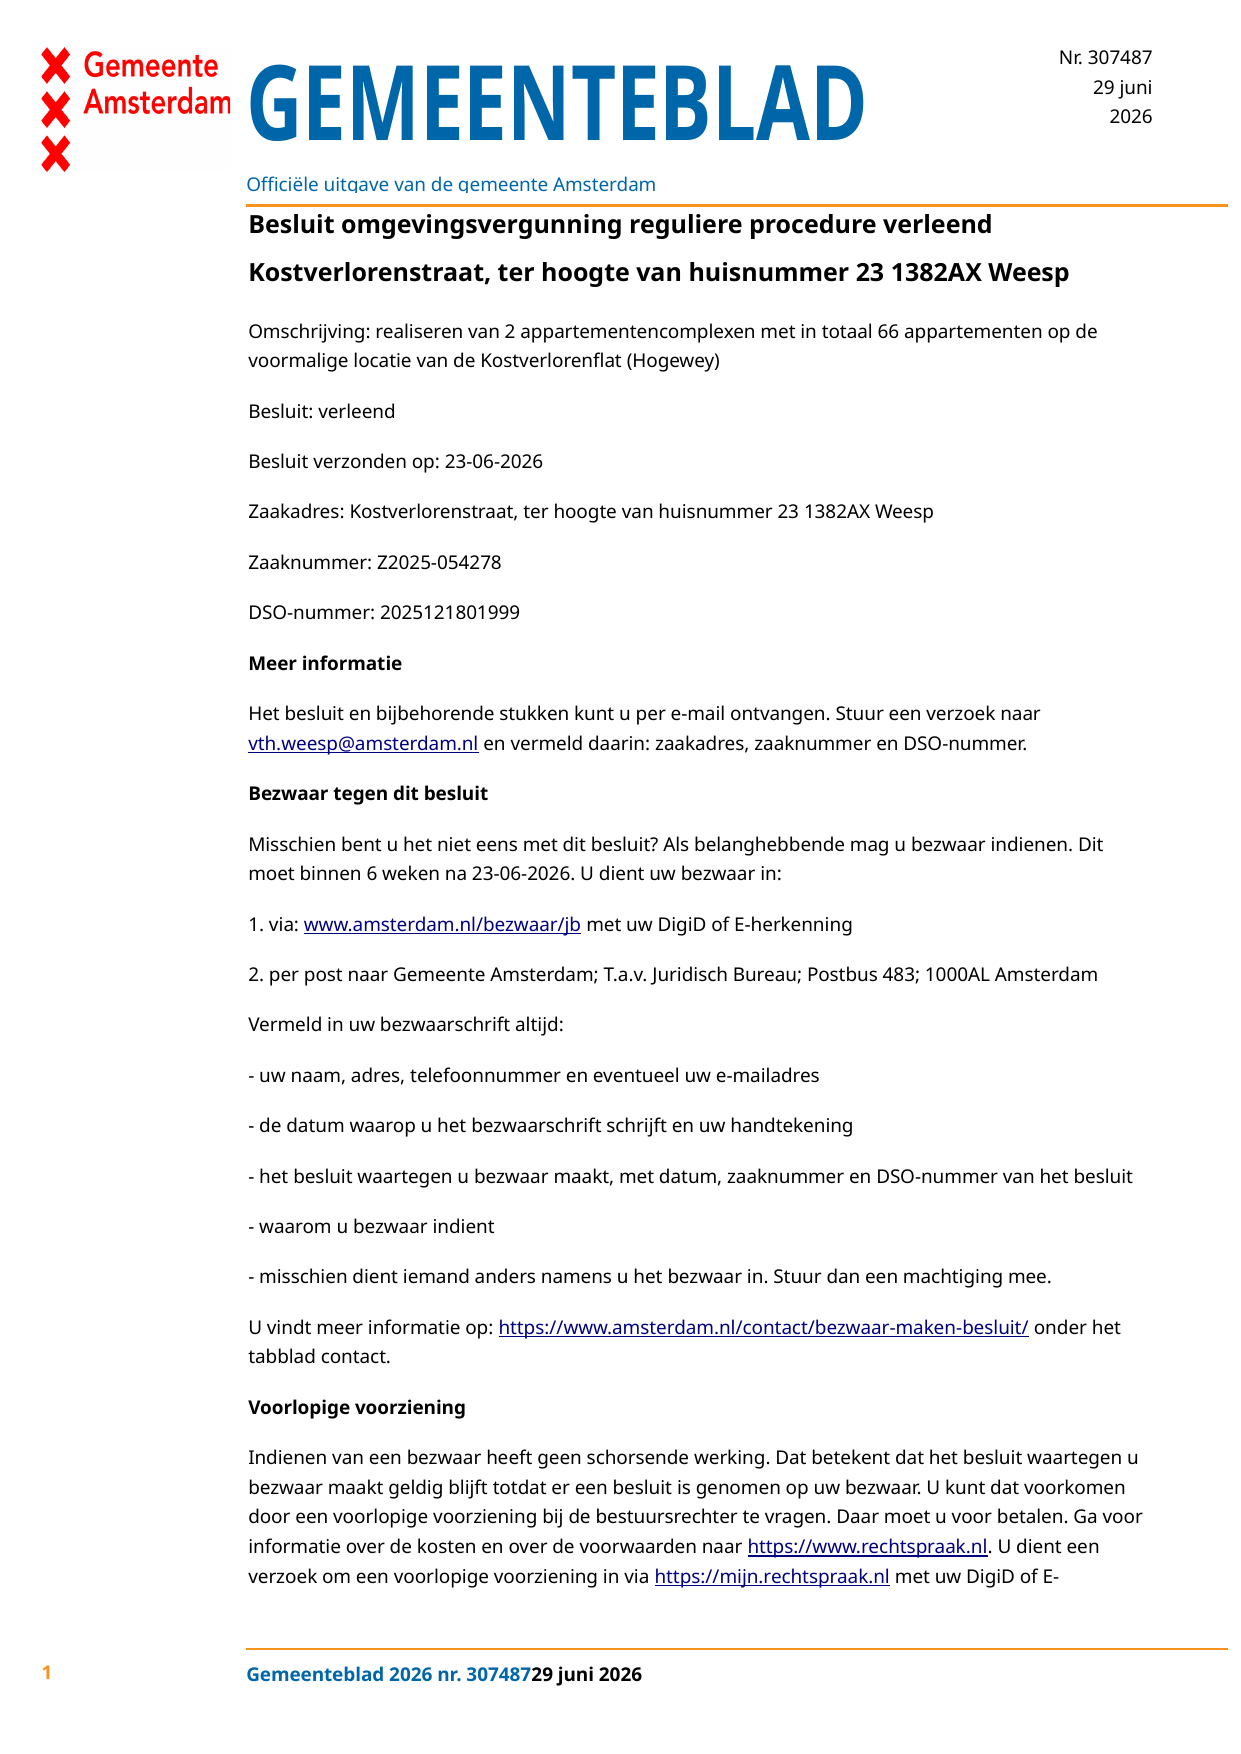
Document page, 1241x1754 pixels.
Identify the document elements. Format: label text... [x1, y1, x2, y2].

text - de datum waarop u het bezwaarschrift schrijft en uw handtekening [248, 1112, 1152, 1138]
text Misschien bent u het niet eens met dit besluit? Als belanghebbende mag u bezwaar indienen. Dit moet binnen 6 weken na 23-06-2026. U dient uw bezwaar in: [248, 831, 1152, 886]
text Indienen van een bezwaar heeft geen schorsende werking. Dat betekent dat het besluit waartegen u bezwaar maakt geldig blijft totdat er een besluit is genomen op uw bezwaar. U kunt dat voorkomen door een voorlopige voorziening bij de bestuursrechter te vragen. Daar moet u voor betalen. Ga voor informatie over de kosten en over de voorwaarden naar https://www.rechtspraak.nl. U dient een verzoek om een voorlopige voorziening in via https://mijn.rechtspraak.nl met uw DigiD of E- [248, 1444, 1152, 1589]
text Zaaknummer: Z2025-054278 [248, 549, 1152, 575]
text - waarom u bezwaar indient [248, 1213, 1152, 1239]
text Besluit verzonden op: 23-06-2026 [248, 448, 1152, 474]
text U vindt meer informatie op: https://www.amsterdam.nl/contact/bezwaar-maken-besluit/ onder het tabblad contact. [248, 1314, 1152, 1369]
text Voorlopige voorziening [248, 1394, 1152, 1420]
text Zaakadres: Kostverlorenstraat, ter hoogte van huisnummer 23 1382AX Weesp [248, 499, 1152, 524]
text 1. via: www.amsterdam.nl/bezwaar/jb met uw DigiD of E-herkenning [248, 911, 1152, 937]
text Meer informatie [248, 650, 1152, 676]
text DSO-nummer: 2025121801999 [248, 599, 1152, 625]
text Het besluit en bijbehorende stukken kunt u per e-mail ontvangen. Stuur een verzoek naar vth.weesp@amsterdam.nl en vermeld daarin: zaakadres, zaaknummer en DSO-nummer. [248, 700, 1152, 756]
text - het besluit waartegen u bezwaar maakt, met datum, zaaknummer en DSO-nummer van het besluit [248, 1163, 1152, 1189]
text Vermeld in uw bezwaarschrift altijd: [248, 1012, 1152, 1037]
text - misschien dient iemand anders namens u het bezwaar in. Stuur dan een machtiging mee. [248, 1264, 1152, 1289]
text - uw naam, adres, telefoonnummer en eventueel uw e-mailadres [248, 1062, 1152, 1088]
text Besluit omgevingsvergunning reguliere procedure verleend Kostverlorenstraat, ter hoogte van huisnummer 23 1382AX Weesp [248, 207, 1152, 288]
text Omschrijving: realiseren van 2 appartementencomplexen met in totaal 66 appartementen op de voormalige locatie van de Kostverlorenflat (Hogewey) [248, 318, 1152, 373]
text Bezwaar tegen dit besluit [248, 780, 1152, 806]
text Besluit: verleend [248, 398, 1152, 424]
picture [41, 47, 231, 172]
text 2. per post naar Gemeente Amsterdam; T.a.v. Juridisch Bureau; Postbus 483; 1000AL Amsterdam [248, 961, 1152, 987]
